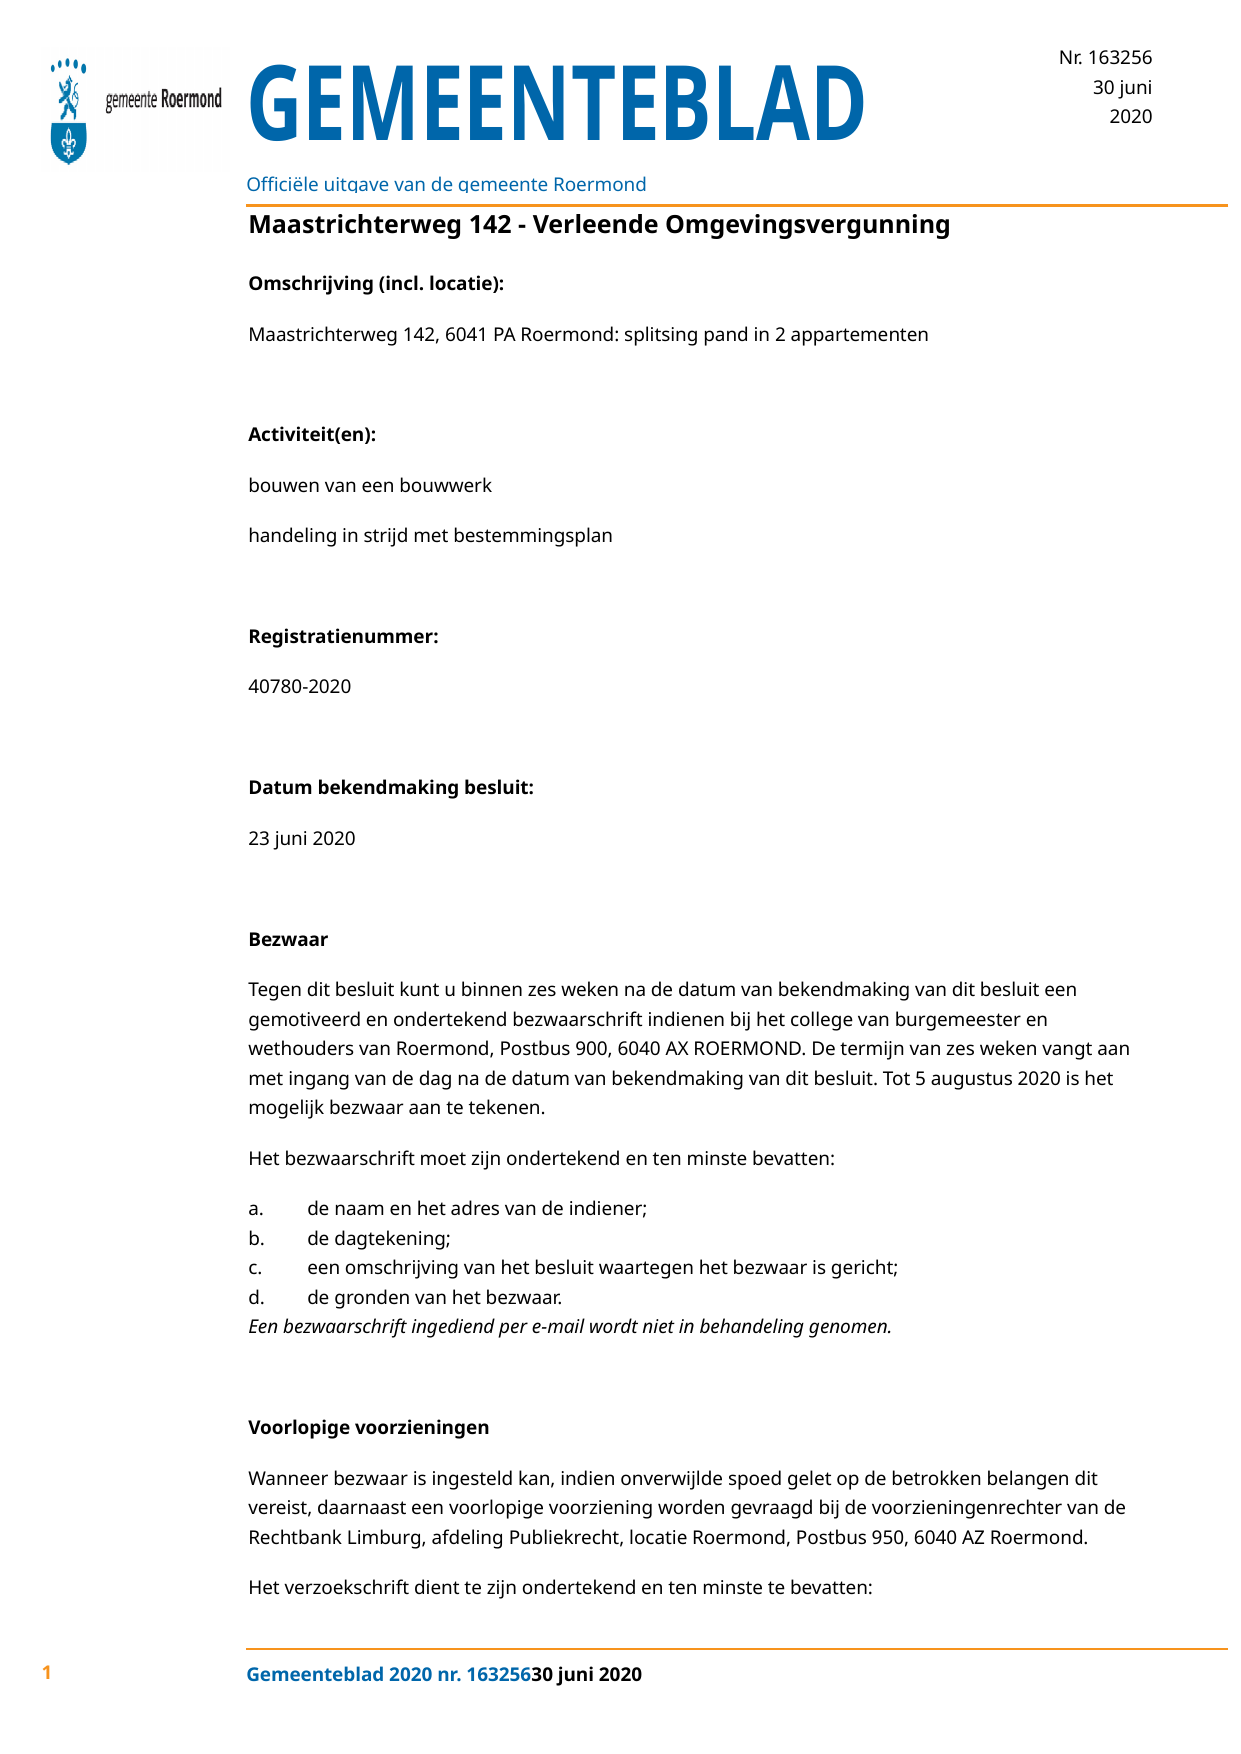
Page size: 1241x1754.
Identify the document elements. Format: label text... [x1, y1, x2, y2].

text Wanneer bezwaar is ingesteld kan, indien onverwijlde spoed gelet op de betrokken belangen dit vereist, daarnaast een voorlopige voorziening worden gevraagd bij de voorzieningenrechter van de Rechtbank Limburg, afdeling Publiekrecht, locatie Roermond, Postbus 950, 6040 AZ Roermond. [248, 1465, 1152, 1550]
list een omschrijving van het besluit waartegen het bezwaar is gericht; [248, 1254, 1152, 1280]
text Het verzoekschrift dient te zijn ondertekend en ten minste te bevatten: [248, 1574, 1152, 1600]
list de dagtekening; [248, 1225, 1152, 1251]
text handeling in strijd met bestemmingsplan [248, 522, 1152, 548]
list de gronden van het bezwaar. [248, 1284, 1152, 1310]
text 23 juni 2020 [248, 825, 1152, 851]
text Datum bekendmaking besluit: [248, 774, 1152, 800]
text Maastrichterweg 142, 6041 PA Roermond: splitsing pand in 2 appartementen [248, 321, 1152, 346]
text Activiteit(en): [248, 422, 1152, 447]
picture [41, 47, 231, 172]
text Omschrijving (incl. locatie): [248, 270, 1152, 296]
text 40780-2020 [248, 674, 1152, 699]
text Het bezwaarschrift moet zijn ondertekend en ten minste bevatten: [248, 1145, 1152, 1171]
text Registratienummer: [248, 623, 1152, 649]
text Maastrichterweg 142 - Verleende Omgevingsvergunning [248, 207, 1152, 241]
list de naam en het adres van de indiener; [248, 1195, 1152, 1221]
text Tegen dit besluit kunt u binnen zes weken na de datum van bekendmaking van dit besluit een gemotiveerd en ondertekend bezwaarschrift indienen bij het college van burgemeester en wethouders van Roermond, Postbus 900, 6040 AX ROERMOND. De termijn van zes weken vangt aan met ingang van de dag na de datum van bekendmaking van dit besluit. Tot 5 augustus 2020 is het mogelijk bezwaar aan te tekenen. [248, 976, 1152, 1120]
text Bezwaar [248, 926, 1152, 951]
text bouwen van een bouwwerk [248, 472, 1152, 498]
text Een bezwaarschrift ingediend per e-mail wordt niet in behandeling genomen. [248, 1314, 1152, 1339]
text Voorlopige voorzieningen [248, 1414, 1152, 1440]
